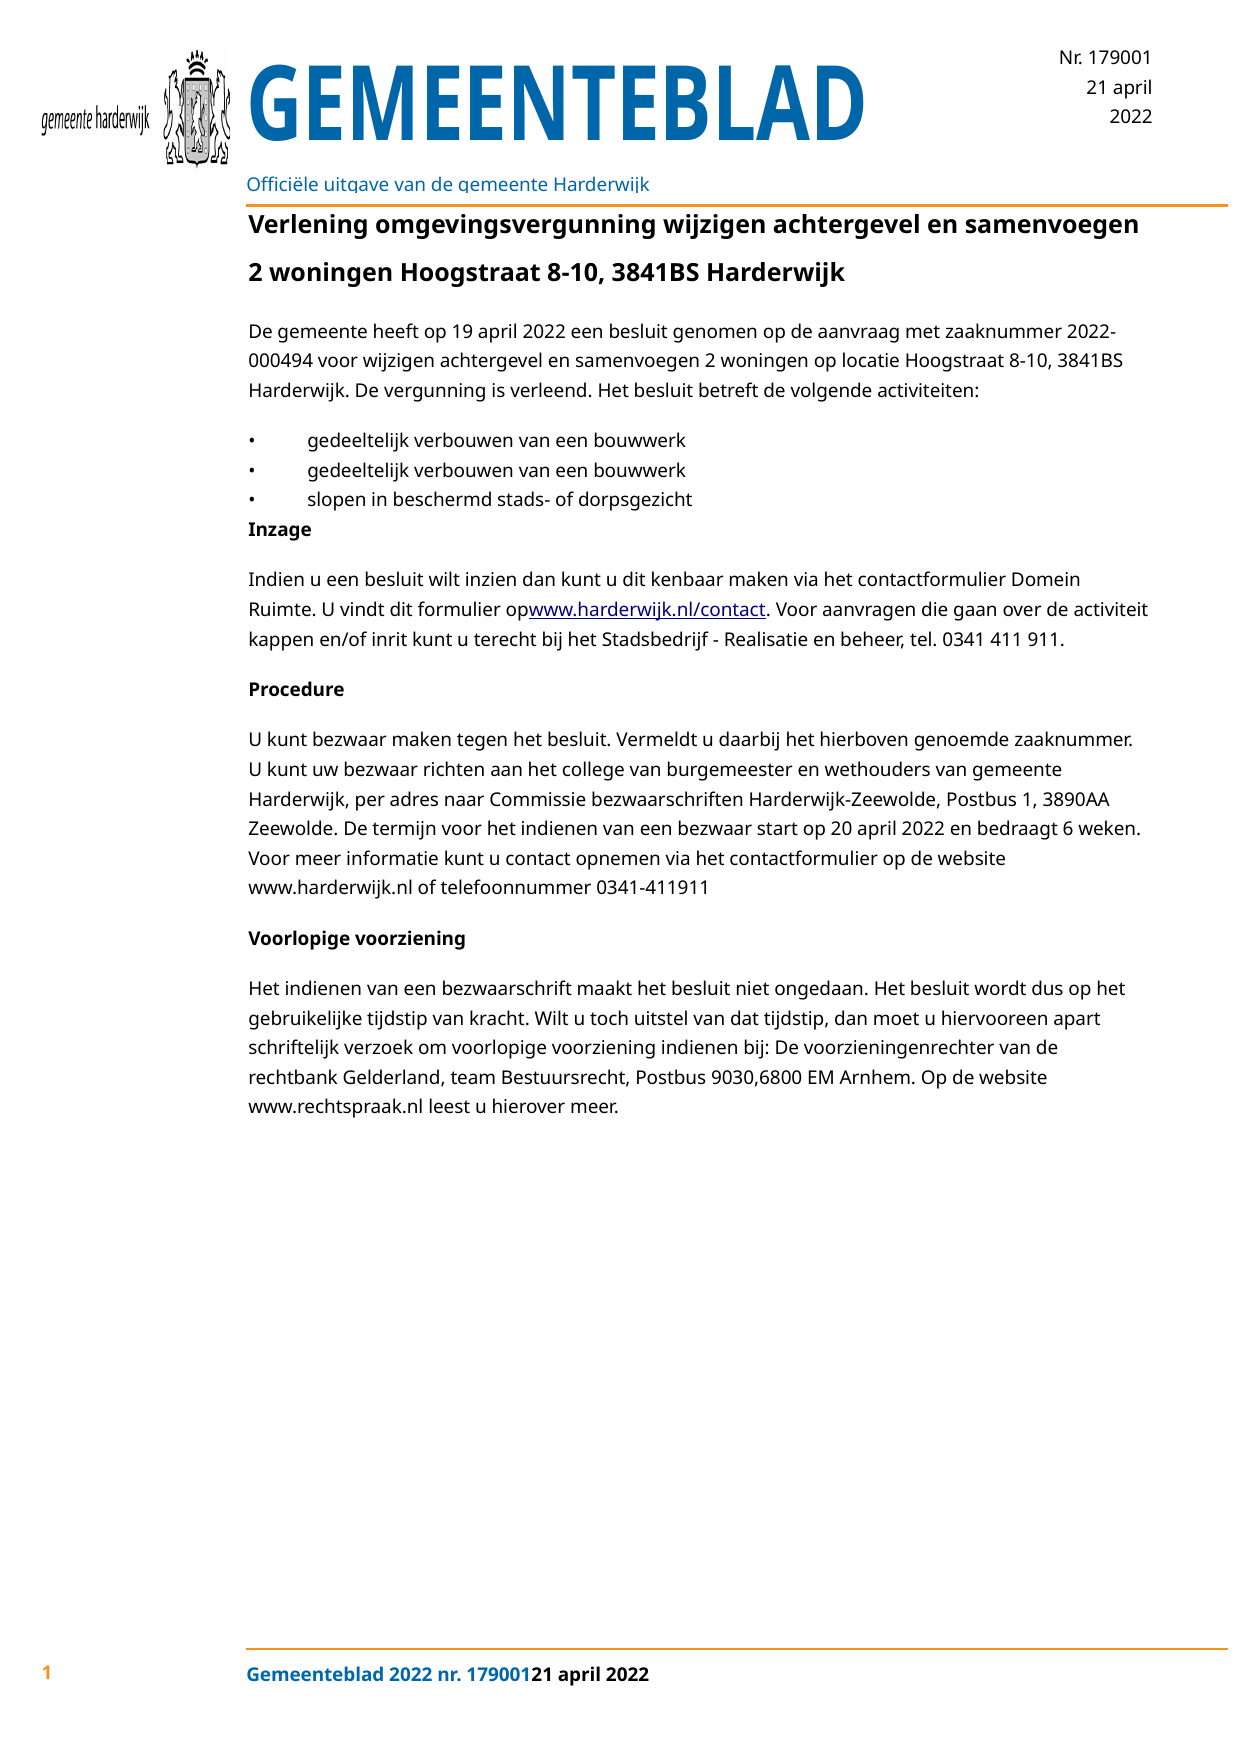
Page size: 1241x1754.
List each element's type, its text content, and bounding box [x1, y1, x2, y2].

text Inzage [248, 516, 1152, 542]
text Verlening omgevingsvergunning wijzigen achtergevel en samenvoegen 2 woningen Hoogstraat 8-10, 3841BS Harderwijk [248, 207, 1152, 288]
list gedeeltelijk verbouwen van een bouwwerk [248, 427, 1152, 453]
text De gemeente heeft op 19 april 2022 een besluit genomen op de aanvraag met zaaknummer 2022-000494 voor wijzigen achtergevel en samenvoegen 2 woningen op locatie Hoogstraat 8-10, 3841BS Harderwijk. De vergunning is verleend. Het besluit betreft de volgende activiteiten: [248, 318, 1152, 403]
text Procedure [248, 676, 1152, 702]
picture [41, 47, 231, 172]
text Voorlopige voorziening [248, 925, 1152, 951]
list slopen in beschermd stads- of dorpsgezicht [248, 487, 1152, 512]
text Het indienen van een bezwaarschrift maakt het besluit niet ongedaan. Het besluit wordt dus op het gebruikelijke tijdstip van kracht. Wilt u toch uitstel van dat tijdstip, dan moet u hiervooreen apart schriftelijk verzoek om voorlopige voorziening indienen bij: De voorzieningenrechter van de rechtbank Gelderland, team Bestuursrecht, Postbus 9030,6800 EM Arnhem. Op de website www.rechtspraak.nl leest u hierover meer. [248, 975, 1152, 1119]
list gedeeltelijk verbouwen van een bouwwerk [248, 457, 1152, 483]
text U kunt bezwaar maken tegen het besluit. Vermeldt u daarbij het hierboven genoemde zaaknummer. U kunt uw bezwaar richten aan het college van burgemeester en wethouders van gemeente Harderwijk, per adres naar Commissie bezwaarschriften Harderwijk-Zeewolde, Postbus 1, 3890AA Zeewolde. De termijn voor het indienen van een bezwaar start op 20 april 2022 en bedraagt 6 weken. Voor meer informatie kunt u contact opnemen via het contactformulier op de website www.harderwijk.nl of telefoonnummer 0341-411911 [248, 727, 1152, 900]
text Indien u een besluit wilt inzien dan kunt u dit kenbaar maken via het contactformulier Domein Ruimte. U vindt dit formulier opwww.harderwijk.nl/contact. Voor aanvragen die gaan over de activiteit kappen en/of inrit kunt u terecht bij het Stadsbedrijf - Realisatie en beheer, tel. 0341 411 911. [248, 567, 1152, 652]
